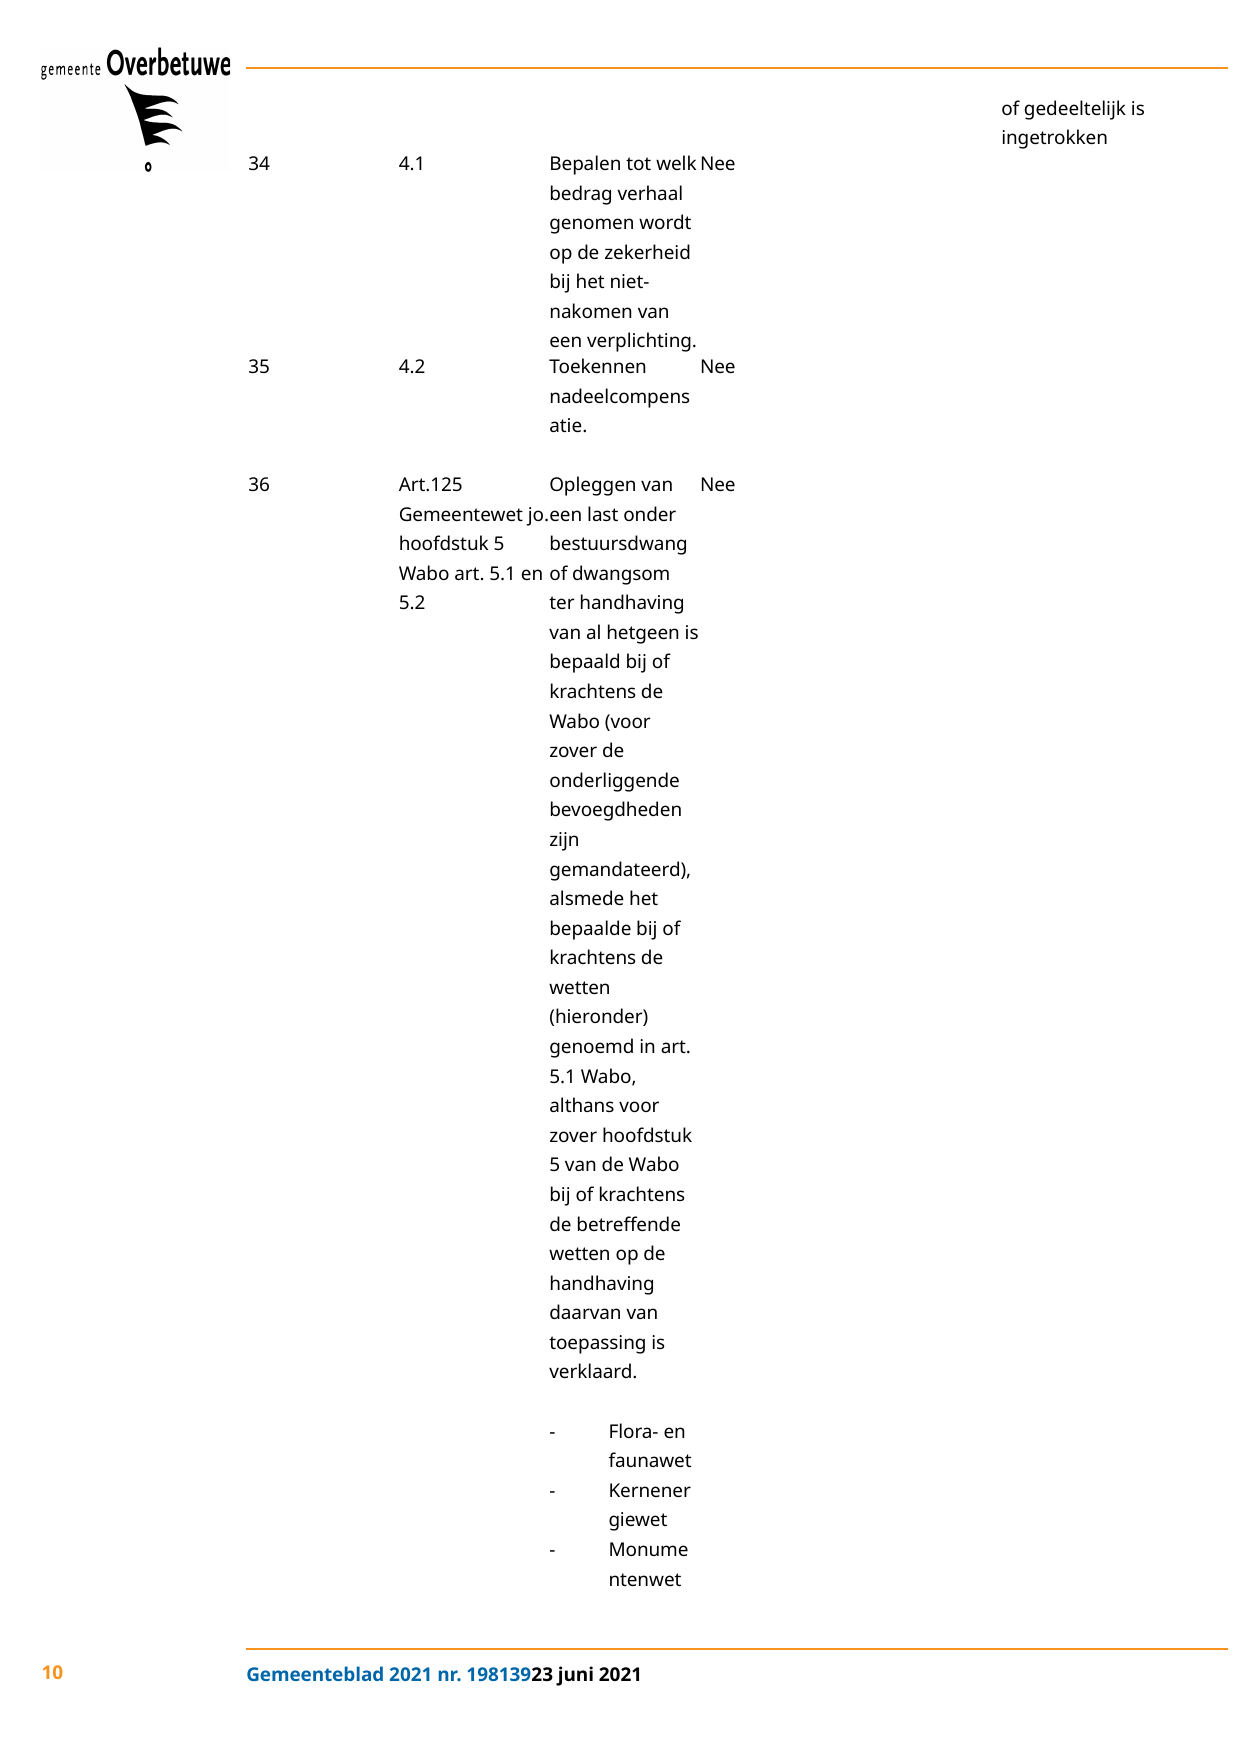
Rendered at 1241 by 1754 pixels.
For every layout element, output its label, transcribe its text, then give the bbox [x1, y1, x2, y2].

table_cell 4.2 [399, 353, 549, 438]
table_cell [1001, 150, 1152, 353]
table_cell [549, 95, 700, 150]
table_cell [700, 95, 850, 150]
table_cell [1001, 353, 1152, 438]
table_cell [248, 95, 398, 150]
picture [41, 47, 231, 172]
table_cell Toekennen nadeelcompensatie. [549, 353, 700, 438]
table_header Opleggen van een last onder bestuursdwang of dwangsom ter handhaving van al hetgeen is bepaald bij of krachtens de Wabo (voor zover de onderliggende bevoegdheden zijn gemandateerd), alsmede het bepaalde bij of krachtens de wetten (hieronder) genoemd in art. 5.1 Wabo, althans voor zover hoofdstuk 5 van de Wabo bij of krachtens de betreffende wetten op de handhaving daarvan van toepassing is verklaard. Flora- en faunawet Kernenergiewet Monumentenwet [549, 471, 700, 1591]
table_cell of gedeeltelijk is ingetrokken [1001, 95, 1152, 150]
table_cell [850, 150, 1001, 353]
table_header 36 [248, 471, 398, 1591]
table_header [850, 471, 1001, 1591]
table_header [1001, 471, 1152, 1591]
table_cell Nee [700, 353, 850, 438]
table_cell 34 [248, 150, 398, 353]
table_cell [399, 95, 549, 150]
table_header Art.125 Gemeentewet jo. hoofdstuk 5 Wabo art. 5.1 en 5.2 [399, 471, 549, 1591]
table_cell 35 [248, 353, 398, 438]
table_cell [850, 95, 1001, 150]
table_header Nee [700, 471, 850, 1591]
table_cell Nee [700, 150, 850, 353]
table_cell 4.1 [399, 150, 549, 353]
table_cell [850, 353, 1001, 438]
table_cell Bepalen tot welk bedrag verhaal genomen wordt op de zekerheid bij het niet-nakomen van een verplichting. [549, 150, 700, 353]
